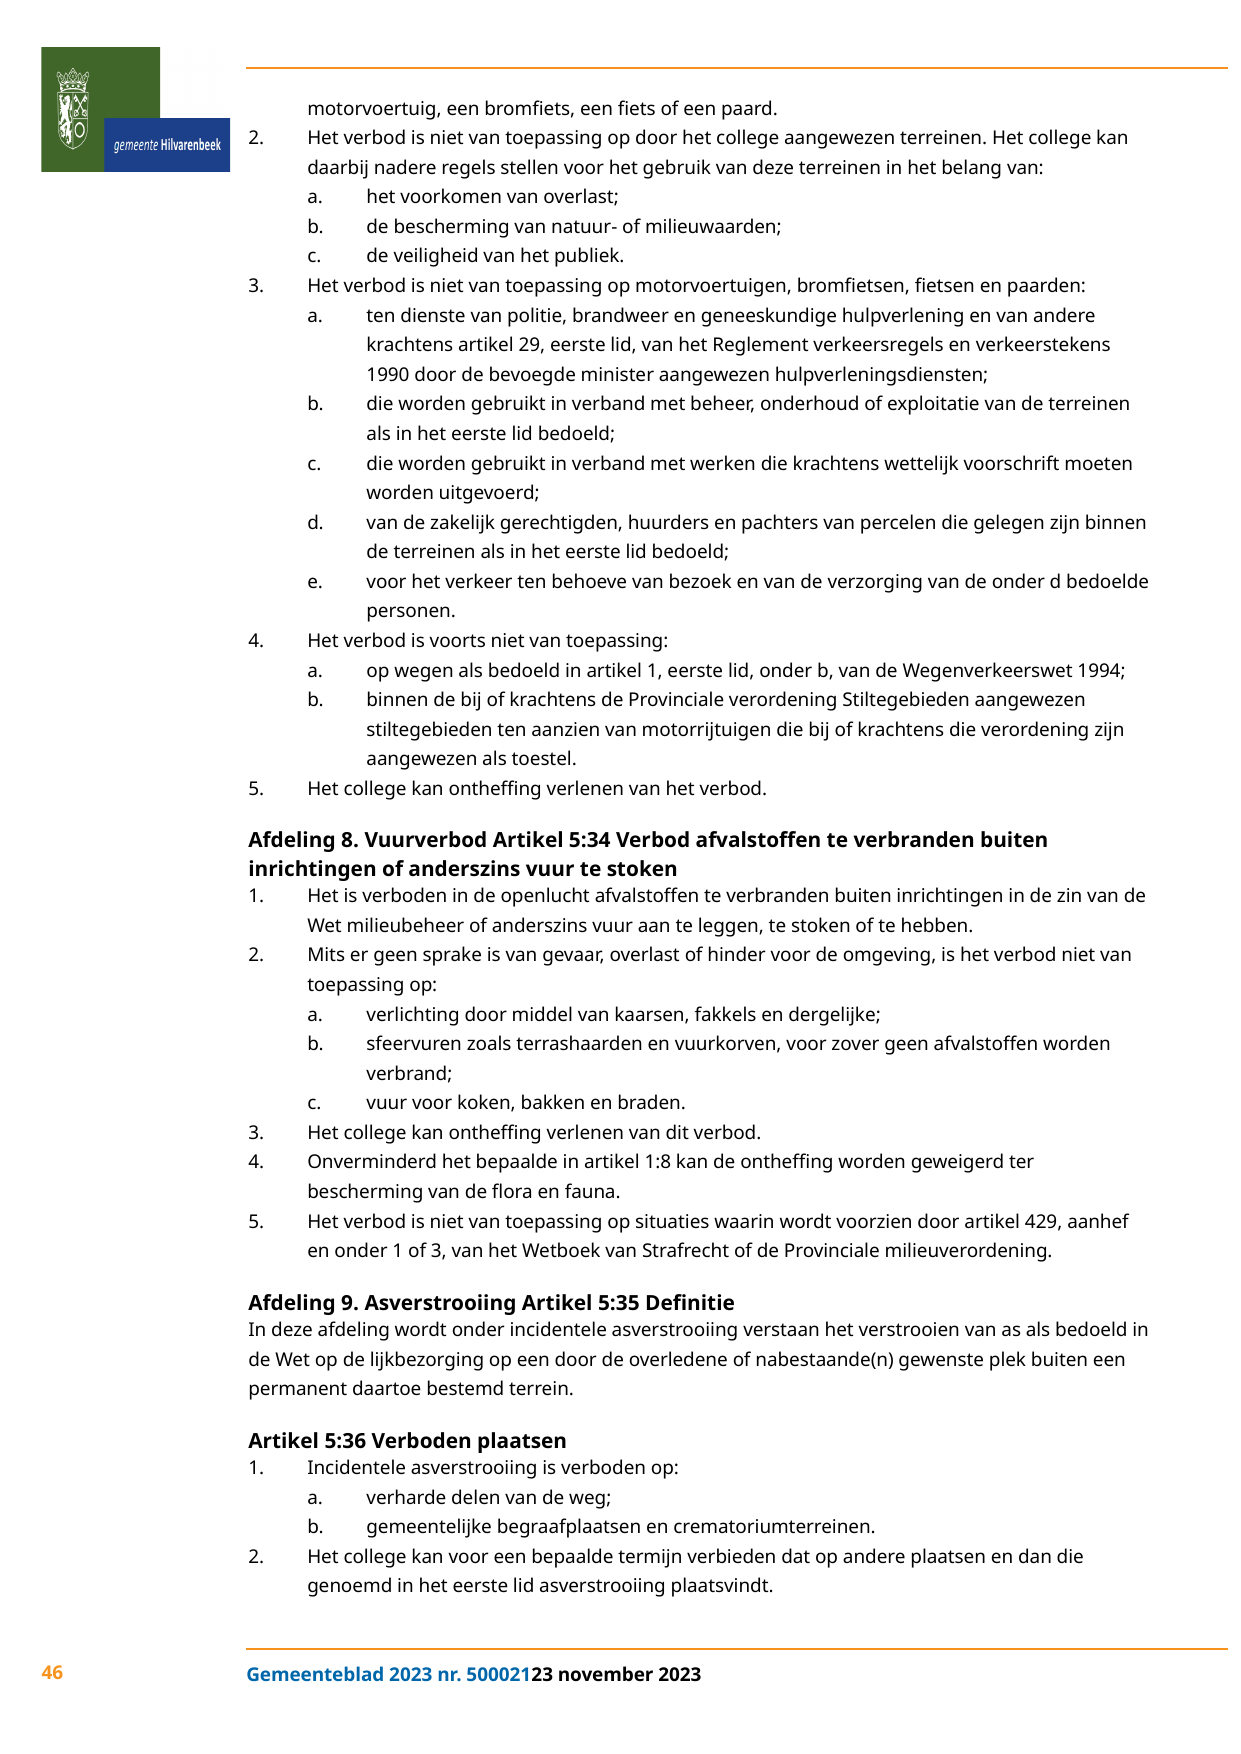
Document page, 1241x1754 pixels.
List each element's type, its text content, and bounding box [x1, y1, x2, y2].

list van de zakelijk gerechtigden, huurders en pachters van percelen die gelegen zijn binnen de terreinen als in het eerste lid bedoeld; [307, 509, 1152, 564]
list Mits er geen sprake is van gevaar, overlast of hinder voor de omgeving, is het verbod niet van toepassing op: [248, 942, 1152, 997]
list sfeervuren zoals terrashaarden en vuurkorven, voor zover geen afvalstoffen worden verbrand; [307, 1030, 1152, 1086]
list Het is verboden in de openlucht afvalstoffen te verbranden buiten inrichtingen in de zin van de Wet milieubeheer of anderszins vuur aan te leggen, te stoken of te hebben. [248, 882, 1152, 938]
list Het college kan ontheffing verlenen van het verbod. [248, 775, 1152, 801]
list op wegen als bedoeld in artikel 1, eerste lid, onder b, van de Wegenverkeerswet 1994; [307, 657, 1152, 683]
list de veiligheid van het publiek. [307, 243, 1152, 268]
text Afdeling 8. Vuurverbod Artikel 5:34 Verbod afvalstoffen te verbranden buiten inrichtingen of anderszins vuur te stoken [248, 826, 1152, 882]
list Het verbod is niet van toepassing op situaties waarin wordt voorzien door artikel 429, aanhef en onder 1 of 3, van het Wetboek van Strafrecht of de Provinciale milieuverordening. [248, 1208, 1152, 1263]
list de bescherming van natuur- of milieuwaarden; [307, 213, 1152, 239]
list die worden gebruikt in verband met werken die krachtens wettelijk voorschrift moeten worden uitgevoerd; [307, 450, 1152, 505]
text In deze afdeling wordt onder incidentele asverstrooiing verstaan het verstrooien van as als bedoeld in de Wet op de lijkbezorging op een door de overledene of nabestaande(n) gewenste plek buiten een permanent daartoe bestemd terrein. [248, 1316, 1152, 1401]
list Het verbod is niet van toepassing op motorvoertuigen, bromfietsen, fietsen en paarden: [248, 272, 1152, 298]
list Onverminderd het bepaalde in artikel 1:8 kan de ontheffing worden geweigerd ter bescherming van de flora en fauna. [248, 1149, 1152, 1204]
list Het verbod is voorts niet van toepassing: [248, 627, 1152, 653]
text Afdeling 9. Asverstrooiing Artikel 5:35 Definitie [248, 1288, 1152, 1316]
list ten dienste van politie, brandweer en geneeskundige hulpverlening en van andere krachtens artikel 29, eerste lid, van het Reglement verkeersregels en verkeerstekens 1990 door de bevoegde minister aangewezen hulpverleningsdiensten; [307, 302, 1152, 387]
list Incidentele asverstrooiing is verboden op: [248, 1454, 1152, 1480]
list binnen de bij of krachtens de Provinciale verordening Stiltegebieden aangewezen stiltegebieden ten aanzien van motorrijtuigen die bij of krachtens die verordening zijn aangewezen als toestel. [307, 686, 1152, 771]
picture [41, 47, 231, 172]
list Het college kan voor een bepaalde termijn verbieden dat op andere plaatsen en dan die genoemd in het eerste lid asverstrooiing plaatsvindt. [248, 1543, 1152, 1598]
list voor het verkeer ten behoeve van bezoek en van de verzorging van de onder d bedoelde personen. [307, 568, 1152, 623]
list verlichting door middel van kaarsen, fakkels en dergelijke; [307, 1001, 1152, 1027]
list het voorkomen van overlast; [307, 183, 1152, 209]
list Het verbod is niet van toepassing op door het college aangewezen terreinen. Het college kan daarbij nadere regels stellen voor het gebruik van deze terreinen in het belang van: [248, 124, 1152, 180]
list Het college kan ontheffing verlenen van dit verbod. [248, 1119, 1152, 1145]
list verharde delen van de weg; [307, 1484, 1152, 1510]
list gemeentelijke begraafplaatsen en crematoriumterreinen. [307, 1513, 1152, 1539]
text Artikel 5:36 Verboden plaatsen [248, 1426, 1152, 1454]
list vuur voor koken, bakken en braden. [307, 1089, 1152, 1115]
list motorvoertuig, een bromfiets, een fiets of een paard. [248, 95, 1152, 121]
list die worden gebruikt in verband met beheer, onderhoud of exploitatie van de terreinen als in het eerste lid bedoeld; [307, 391, 1152, 446]
